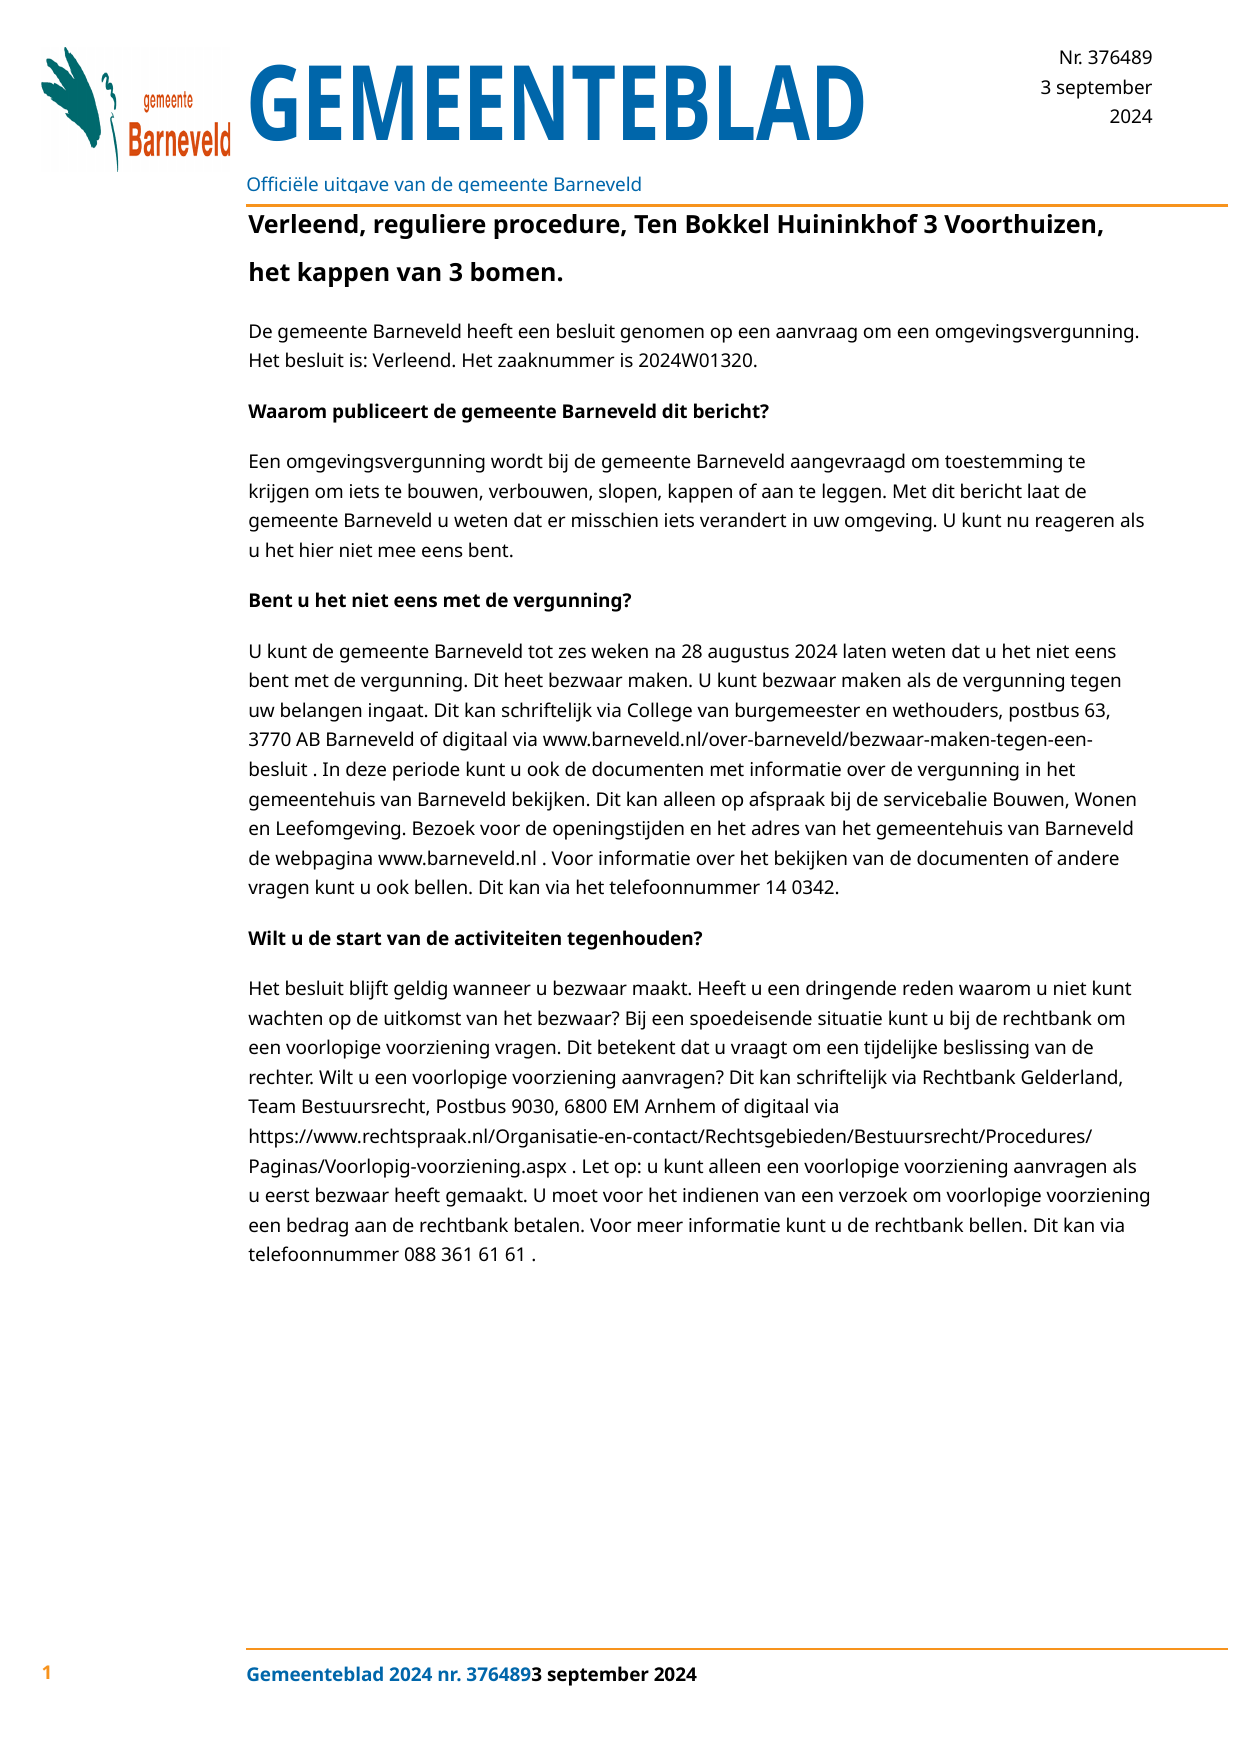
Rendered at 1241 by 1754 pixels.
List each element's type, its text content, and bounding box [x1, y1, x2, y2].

text Een omgevingsvergunning wordt bij de gemeente Barneveld aangevraagd om toestemming te krijgen om iets te bouwen, verbouwen, slopen, kappen of aan te leggen. Met dit bericht laat de gemeente Barneveld u weten dat er misschien iets verandert in uw omgeving. U kunt nu reageren als u het hier niet mee eens bent. [248, 448, 1152, 563]
text Waarom publiceert de gemeente Barneveld dit bericht? [248, 398, 1152, 424]
text U kunt de gemeente Barneveld tot zes weken na 28 augustus 2024 laten weten dat u het niet eens bent met de vergunning. Dit heet bezwaar maken. U kunt bezwaar maken als de vergunning tegen uw belangen ingaat. Dit kan schriftelijk via College van burgemeester en wethouders, postbus 63, 3770 AB Barneveld of digitaal via www.barneveld.nl/over-barneveld/bezwaar-maken-tegen-een-besluit . In deze periode kunt u ook de documenten met informatie over de vergunning in het gemeentehuis van Barneveld bekijken. Dit kan alleen op afspraak bij de servicebalie Bouwen, Wonen en Leefomgeving. Bezoek voor de openingstijden en het adres van het gemeentehuis van Barneveld de webpagina www.barneveld.nl . Voor informatie over het bekijken van de documenten of andere vragen kunt u ook bellen. Dit kan via het telefoonnummer 14 0342. [248, 638, 1152, 900]
text Wilt u de start van de activiteiten tegenhouden? [248, 925, 1152, 951]
text Bent u het niet eens met de vergunning? [248, 587, 1152, 613]
text Verleend, reguliere procedure, Ten Bokkel Huininkhof 3 Voorthuizen, het kappen van 3 bomen. [248, 207, 1152, 288]
picture [41, 47, 231, 172]
text De gemeente Barneveld heeft een besluit genomen op een aanvraag om een omgevingsvergunning. Het besluit is: Verleend. Het zaaknummer is 2024W01320. [248, 318, 1152, 373]
text Het besluit blijft geldig wanneer u bezwaar maakt. Heeft u een dringende reden waarom u niet kunt wachten op de uitkomst van het bezwaar? Bij een spoedeisende situatie kunt u bij de rechtbank om een voorlopige voorziening vragen. Dit betekent dat u vraagt om een tijdelijke beslissing van de rechter. Wilt u een voorlopige voorziening aanvragen? Dit kan schriftelijk via Rechtbank Gelderland, Team Bestuursrecht, Postbus 9030, 6800 EM Arnhem of digitaal via https://www.rechtspraak.nl/Organisatie-en-contact/Rechtsgebieden/Bestuursrecht/Procedures/Paginas/Voorlopig-voorziening.aspx . Let op: u kunt alleen een voorlopige voorziening aanvragen als u eerst bezwaar heeft gemaakt. U moet voor het indienen van een verzoek om voorlopige voorziening een bedrag aan de rechtbank betalen. Voor meer informatie kunt u de rechtbank bellen. Dit kan via telefoonnummer 088 361 61 61 . [248, 975, 1152, 1267]
